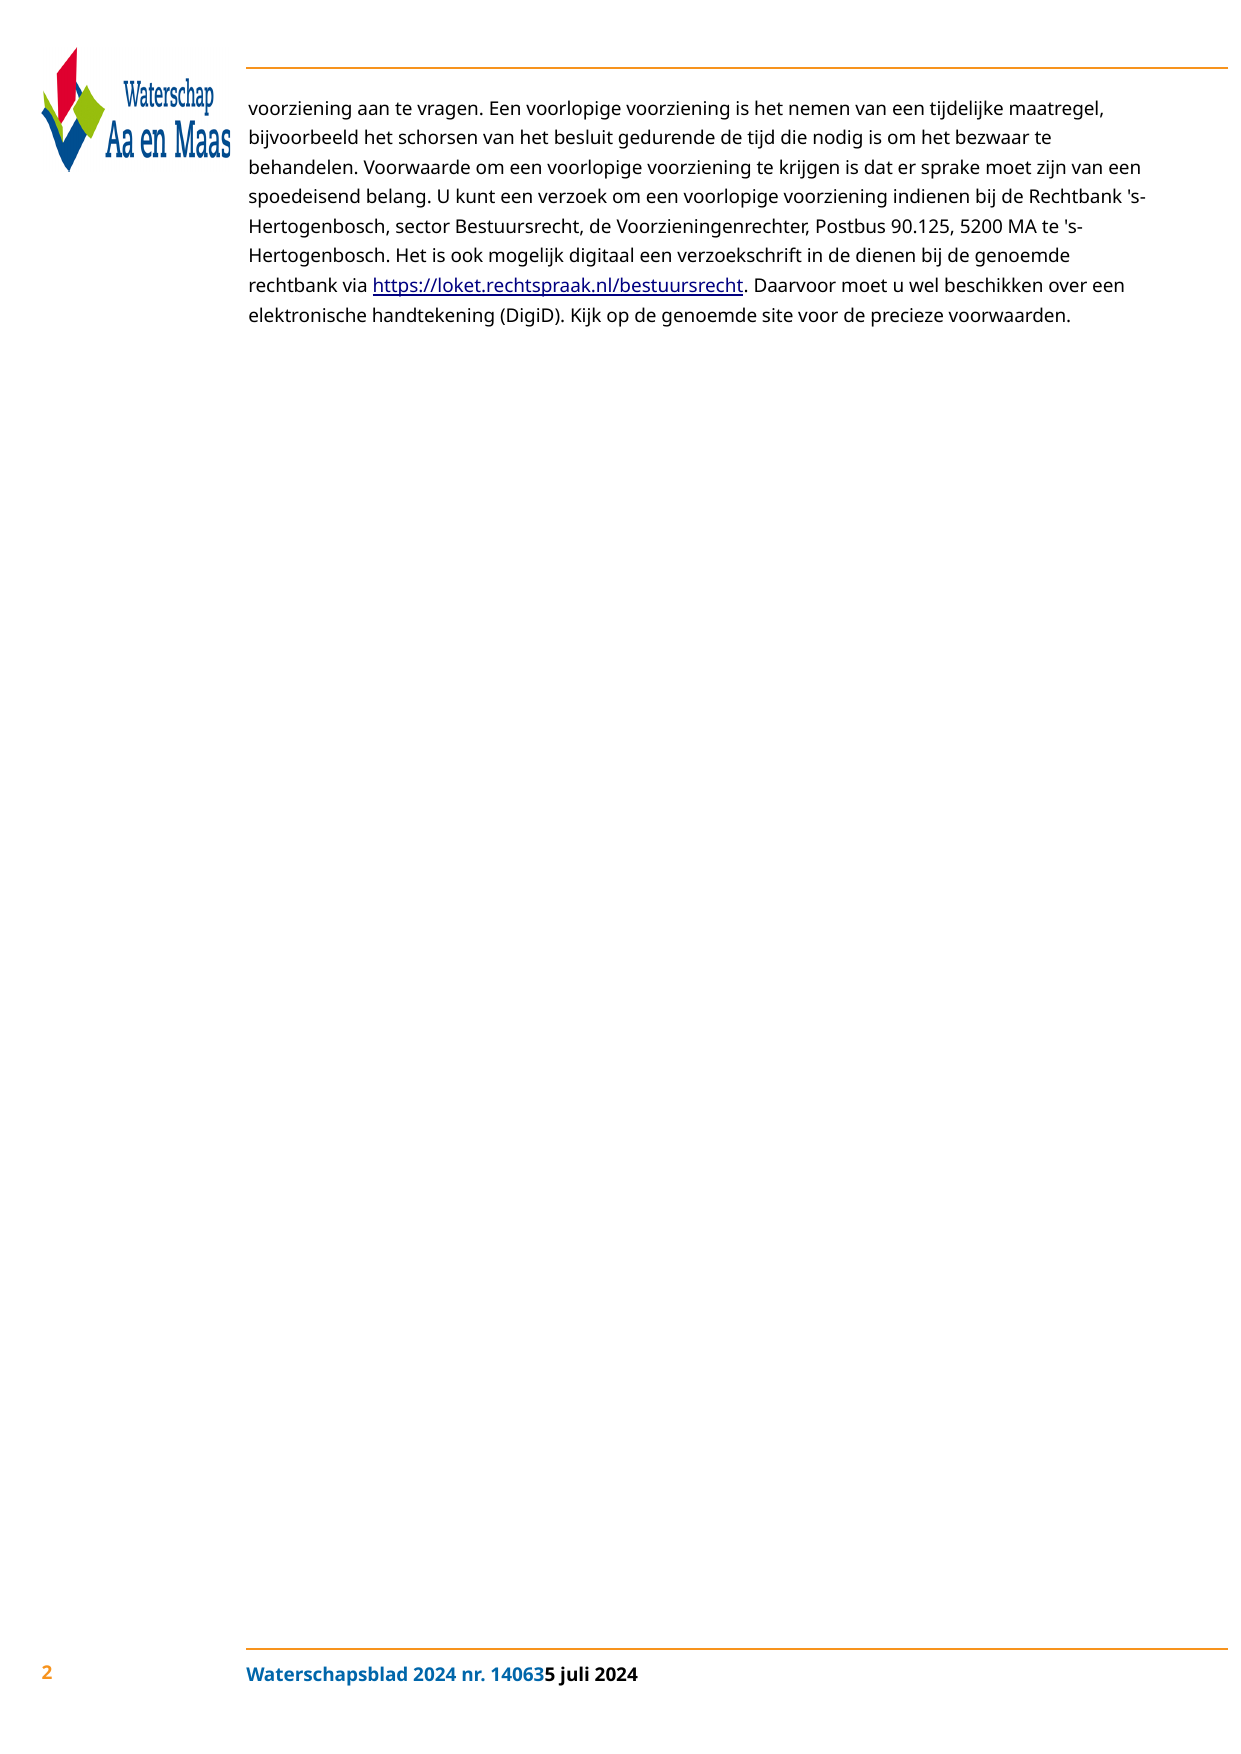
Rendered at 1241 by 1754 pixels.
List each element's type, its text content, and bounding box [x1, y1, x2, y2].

picture [41, 47, 231, 172]
text voorziening aan te vragen. Een voorlopige voorziening is het nemen van een tijdelijke maatregel, bijvoorbeeld het schorsen van het besluit gedurende de tijd die nodig is om het bezwaar te behandelen. Voorwaarde om een voorlopige voorziening te krijgen is dat er sprake moet zijn van een spoedeisend belang. U kunt een verzoek om een voorlopige voorziening indienen bij de Rechtbank 's-Hertogenbosch, sector Bestuursrecht, de Voorzieningenrechter, Postbus 90.125, 5200 MA te 's-Hertogenbosch. Het is ook mogelijk digitaal een verzoekschrift in de dienen bij de genoemde rechtbank via https://loket.rechtspraak.nl/bestuursrecht. Daarvoor moet u wel beschikken over een elektronische handtekening (DigiD). Kijk op de genoemde site voor de precieze voorwaarden. [248, 95, 1152, 328]
